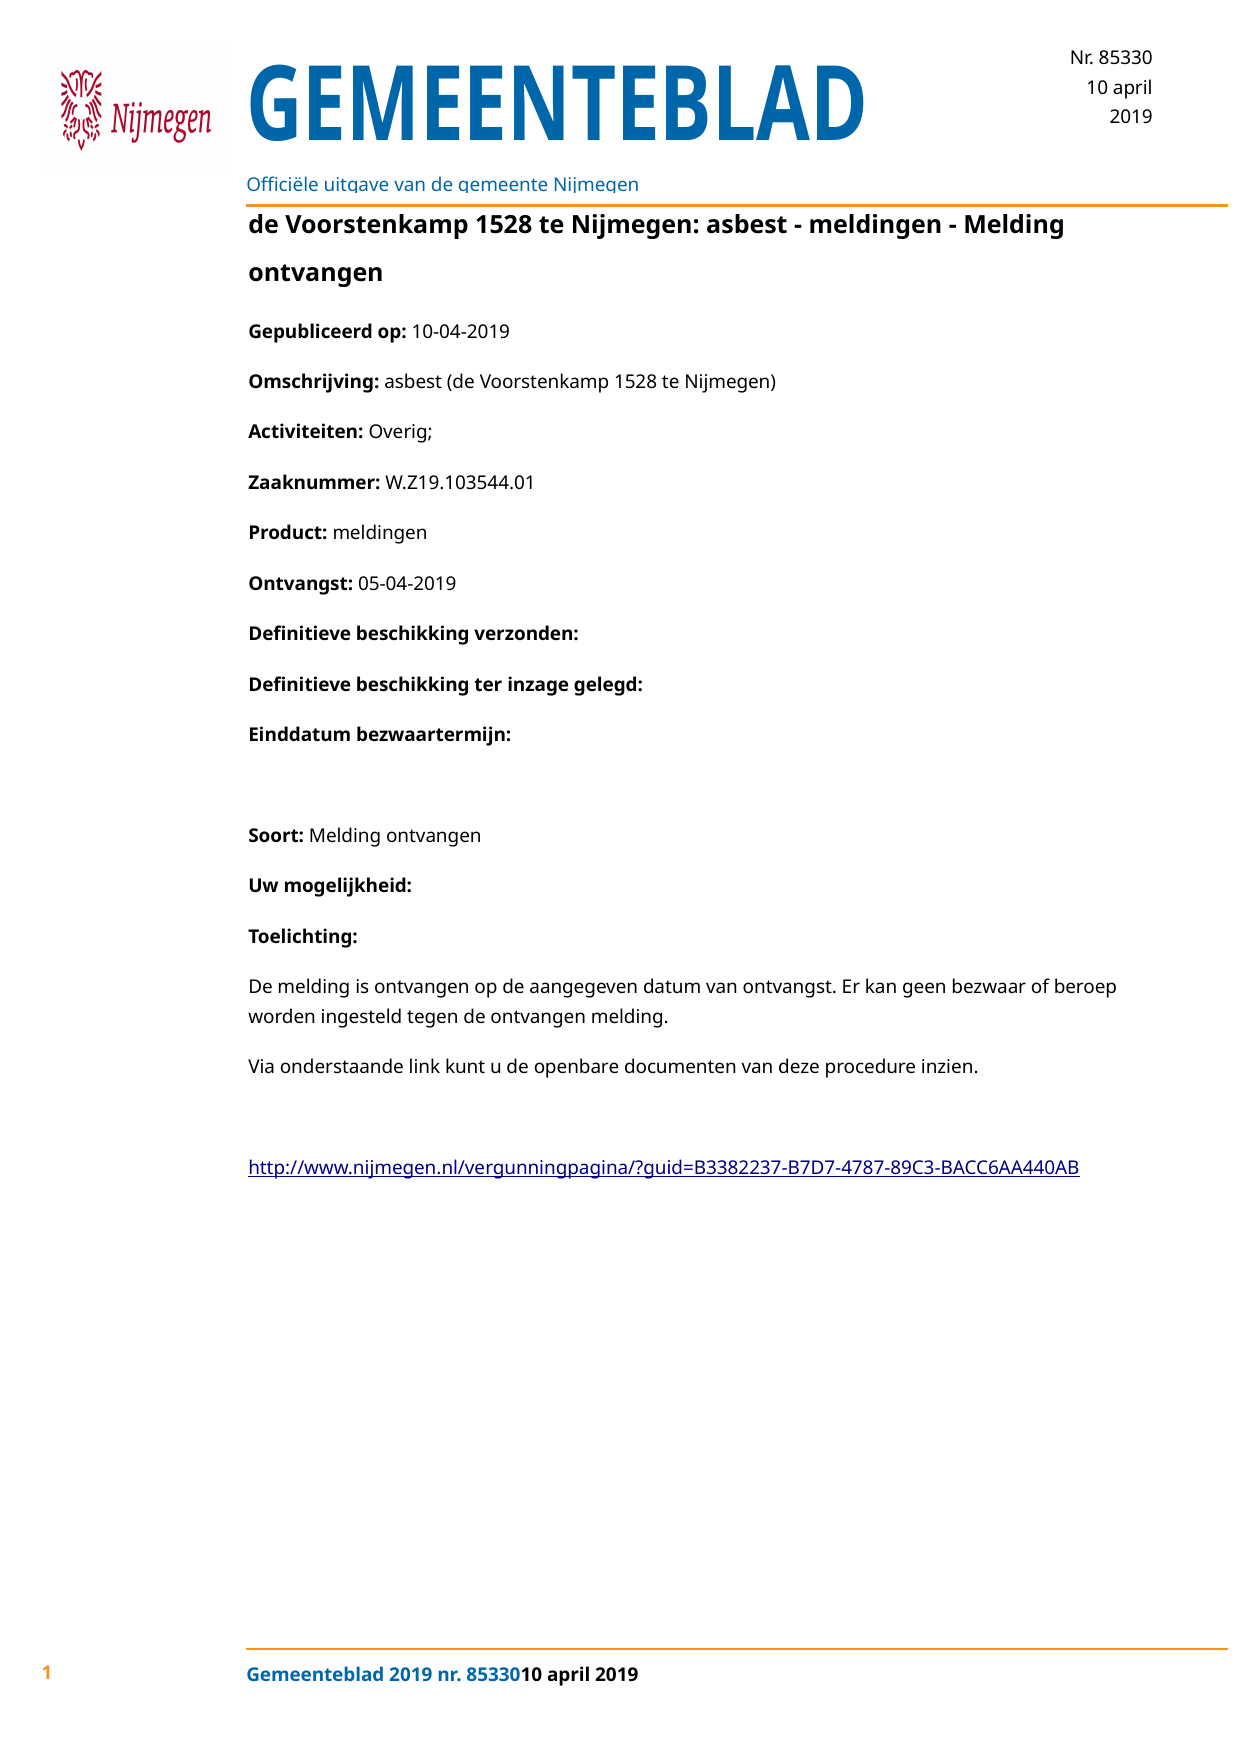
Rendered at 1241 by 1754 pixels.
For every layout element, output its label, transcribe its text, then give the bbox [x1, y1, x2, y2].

text Ontvangst: 05-04-2019 [248, 570, 1152, 596]
text http://www.nijmegen.nl/vergunningpagina/?guid=B3382237-B7D7-4787-89C3-BACC6AA440AB [248, 1154, 1152, 1180]
text Definitieve beschikking verzonden: [248, 620, 1152, 646]
picture [41, 47, 231, 172]
text Einddatum bezwaartermijn: [248, 721, 1152, 747]
text Via onderstaande link kunt u de openbare documenten van deze procedure inzien. [248, 1053, 1152, 1079]
text de Voorstenkamp 1528 te Nijmegen: asbest - meldingen - Melding ontvangen [248, 207, 1152, 288]
text Toelichting: [248, 923, 1152, 949]
text Zaaknummer: W.Z19.103544.01 [248, 469, 1152, 495]
text Gepubliceerd op: 10-04-2019 [248, 318, 1152, 344]
text Omschrijving: asbest (de Voorstenkamp 1528 te Nijmegen) [248, 368, 1152, 394]
text Activiteiten: Overig; [248, 419, 1152, 444]
text De melding is ontvangen op de aangegeven datum van ontvangst. Er kan geen bezwaar of beroep worden ingesteld tegen de ontvangen melding. [248, 973, 1152, 1029]
text Definitieve beschikking ter inzage gelegd: [248, 671, 1152, 697]
text Soort: Melding ontvangen [248, 822, 1152, 848]
text Product: meldingen [248, 519, 1152, 545]
text Uw mogelijkheid: [248, 872, 1152, 898]
